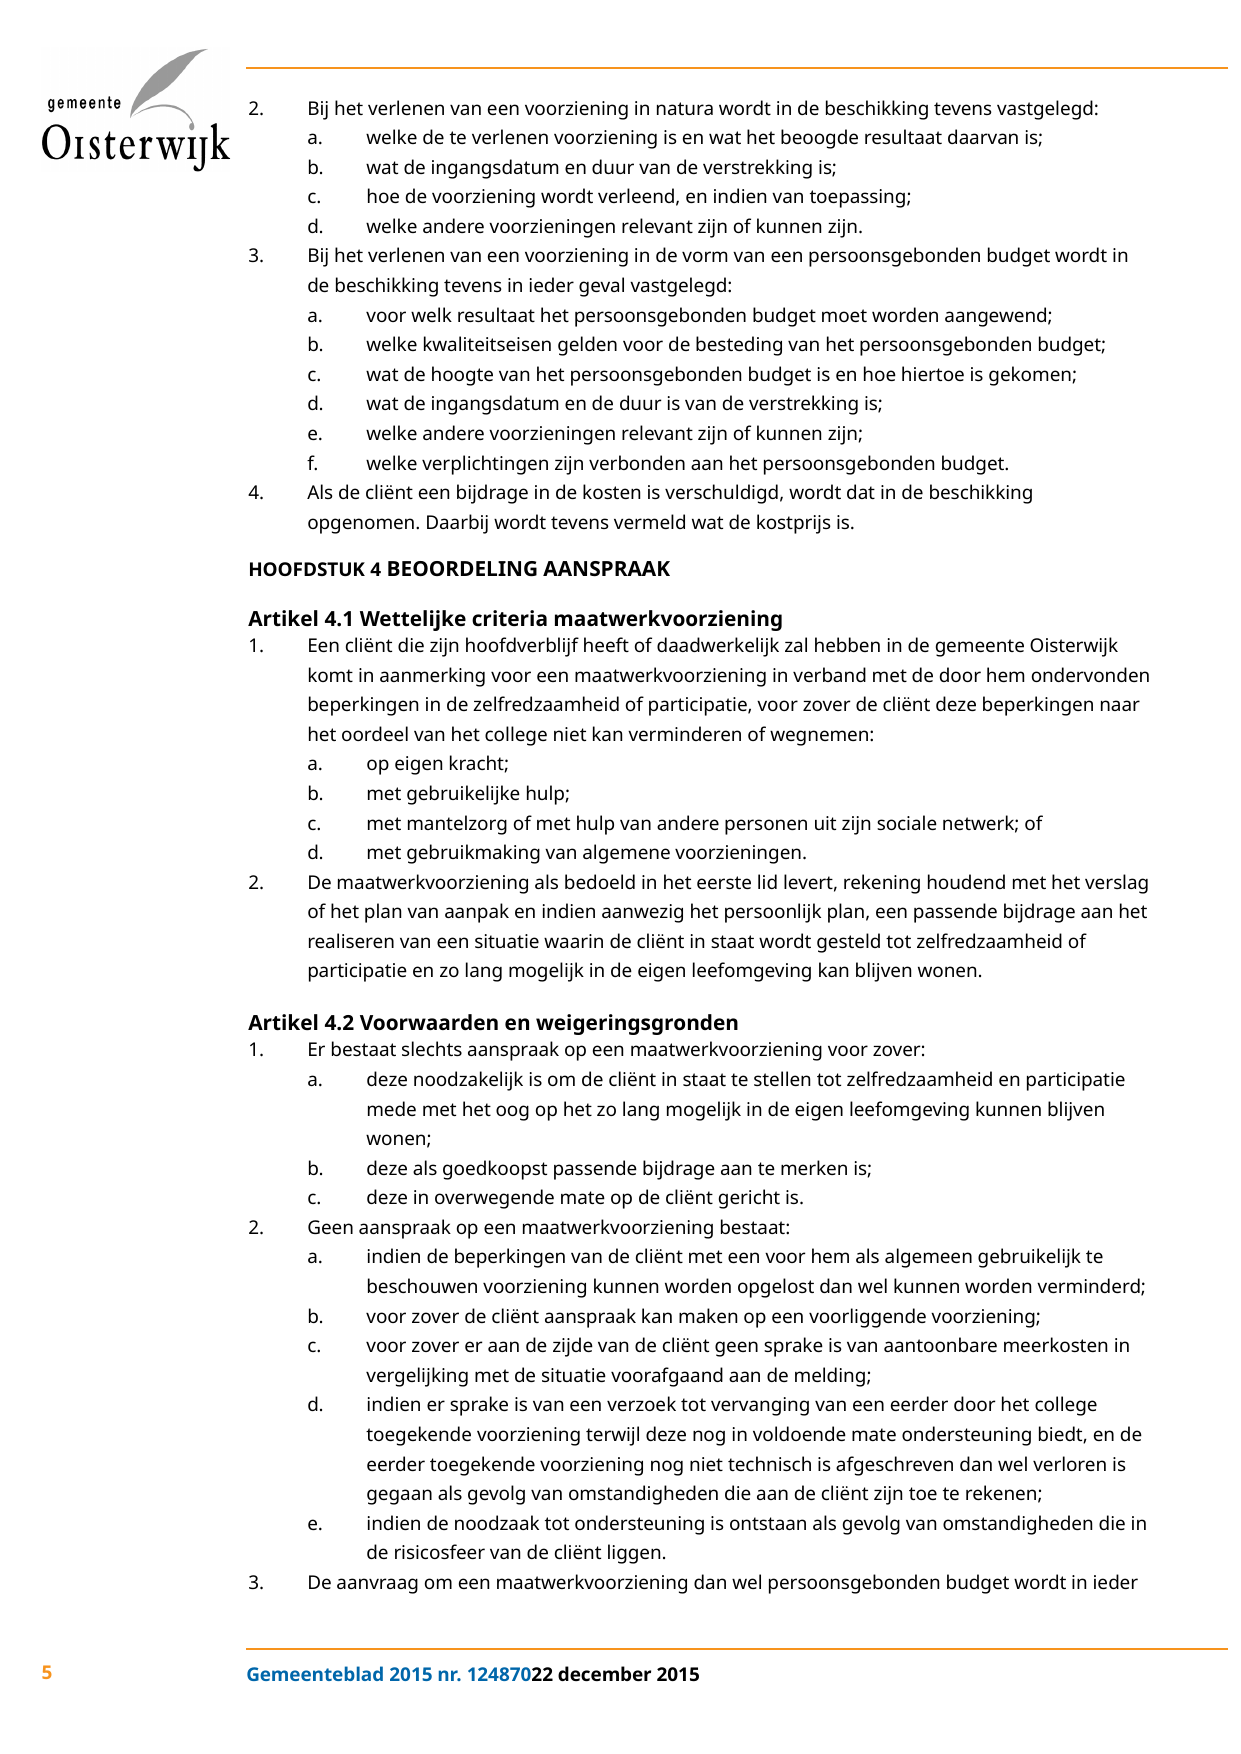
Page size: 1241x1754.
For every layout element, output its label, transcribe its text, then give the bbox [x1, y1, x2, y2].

list Bij het verlenen van een voorziening in natura wordt in de beschikking tevens vastgelegd: [248, 95, 1152, 121]
list wat de hoogte van het persoonsgebonden budget is en hoe hiertoe is gekomen; [307, 361, 1152, 387]
list Een cliënt die zijn hoofdverblijf heeft of daadwerkelijk zal hebben in de gemeente Oisterwijk komt in aanmerking voor een maatwerkvoorziening in verband met de door hem ondervonden beperkingen in de zelfredzaamheid of participatie, voor zover de cliënt deze beperkingen naar het oordeel van het college niet kan verminderen of wegnemen: [248, 632, 1152, 747]
list welke andere voorzieningen relevant zijn of kunnen zijn; [307, 420, 1152, 446]
list hoe de voorziening wordt verleend, en indien van toepassing; [307, 183, 1152, 209]
text Artikel 4.2 Voorwaarden en weigeringsgronden [248, 1008, 1152, 1037]
text HOOFDSTUK 4 BEOORDELING AANSPRAAK [248, 554, 1152, 583]
list voor zover de cliënt aanspraak kan maken op een voorliggende voorziening; [307, 1303, 1152, 1328]
list voor welk resultaat het persoonsgebonden budget moet worden aangewend; [307, 302, 1152, 328]
list voor zover er aan de zijde van de cliënt geen sprake is van aantoonbare meerkosten in vergelijking met de situatie voorafgaand aan de melding; [307, 1332, 1152, 1388]
picture [41, 47, 231, 172]
list indien de noodzaak tot ondersteuning is ontstaan als gevolg van omstandigheden die in de risicosfeer van de cliënt liggen. [307, 1510, 1152, 1565]
list deze noodzakelijk is om de cliënt in staat te stellen tot zelfredzaamheid en participatie mede met het oog op het zo lang mogelijk in de eigen leefomgeving kunnen blijven wonen; [307, 1066, 1152, 1151]
list Geen aanspraak op een maatwerkvoorziening bestaat: [248, 1214, 1152, 1240]
list De aanvraag om een maatwerkvoorziening dan wel persoonsgebonden budget wordt in ieder [248, 1569, 1152, 1595]
list wat de ingangsdatum en de duur is van de verstrekking is; [307, 391, 1152, 416]
list welke kwaliteitseisen gelden voor de besteding van het persoonsgebonden budget; [307, 331, 1152, 357]
list wat de ingangsdatum en duur van de verstrekking is; [307, 154, 1152, 180]
list op eigen kracht; [307, 751, 1152, 776]
list Er bestaat slechts aanspraak op een maatwerkvoorziening voor zover: [248, 1037, 1152, 1062]
list deze als goedkoopst passende bijdrage aan te merken is; [307, 1155, 1152, 1181]
list De maatwerkvoorziening als bedoeld in het eerste lid levert, rekening houdend met het verslag of het plan van aanpak en indien aanwezig het persoonlijk plan, een passende bijdrage aan het realiseren van een situatie waarin de cliënt in staat wordt gesteld tot zelfredzaamheid of participatie en zo lang mogelijk in de eigen leefomgeving kan blijven wonen. [248, 869, 1152, 983]
list met gebruikelijke hulp; [307, 780, 1152, 806]
list deze in overwegende mate op de cliënt gericht is. [307, 1184, 1152, 1210]
list indien de beperkingen van de cliënt met een voor hem als algemeen gebruikelijk te beschouwen voorziening kunnen worden opgelost dan wel kunnen worden verminderd; [307, 1244, 1152, 1299]
list met gebruikmaking van algemene voorzieningen. [307, 839, 1152, 865]
list met mantelzorg of met hulp van andere personen uit zijn sociale netwerk; of [307, 810, 1152, 836]
list welke andere voorzieningen relevant zijn of kunnen zijn. [307, 213, 1152, 239]
text Artikel 4.1 Wettelijke criteria maatwerkvoorziening [248, 604, 1152, 632]
list welke verplichtingen zijn verbonden aan het persoonsgebonden budget. [307, 450, 1152, 476]
list welke de te verlenen voorziening is en wat het beoogde resultaat daarvan is; [307, 124, 1152, 150]
list indien er sprake is van een verzoek tot vervanging van een eerder door het college toegekende voorziening terwijl deze nog in voldoende mate ondersteuning biedt, en de eerder toegekende voorziening nog niet technisch is afgeschreven dan wel verloren is gegaan als gevolg van omstandigheden die aan de cliënt zijn toe te rekenen; [307, 1392, 1152, 1506]
list Bij het verlenen van een voorziening in de vorm van een persoonsgebonden budget wordt in de beschikking tevens in ieder geval vastgelegd: [248, 243, 1152, 298]
list Als de cliënt een bijdrage in de kosten is verschuldigd, wordt dat in de beschikking opgenomen. Daarbij wordt tevens vermeld wat de kostprijs is. [248, 479, 1152, 535]
